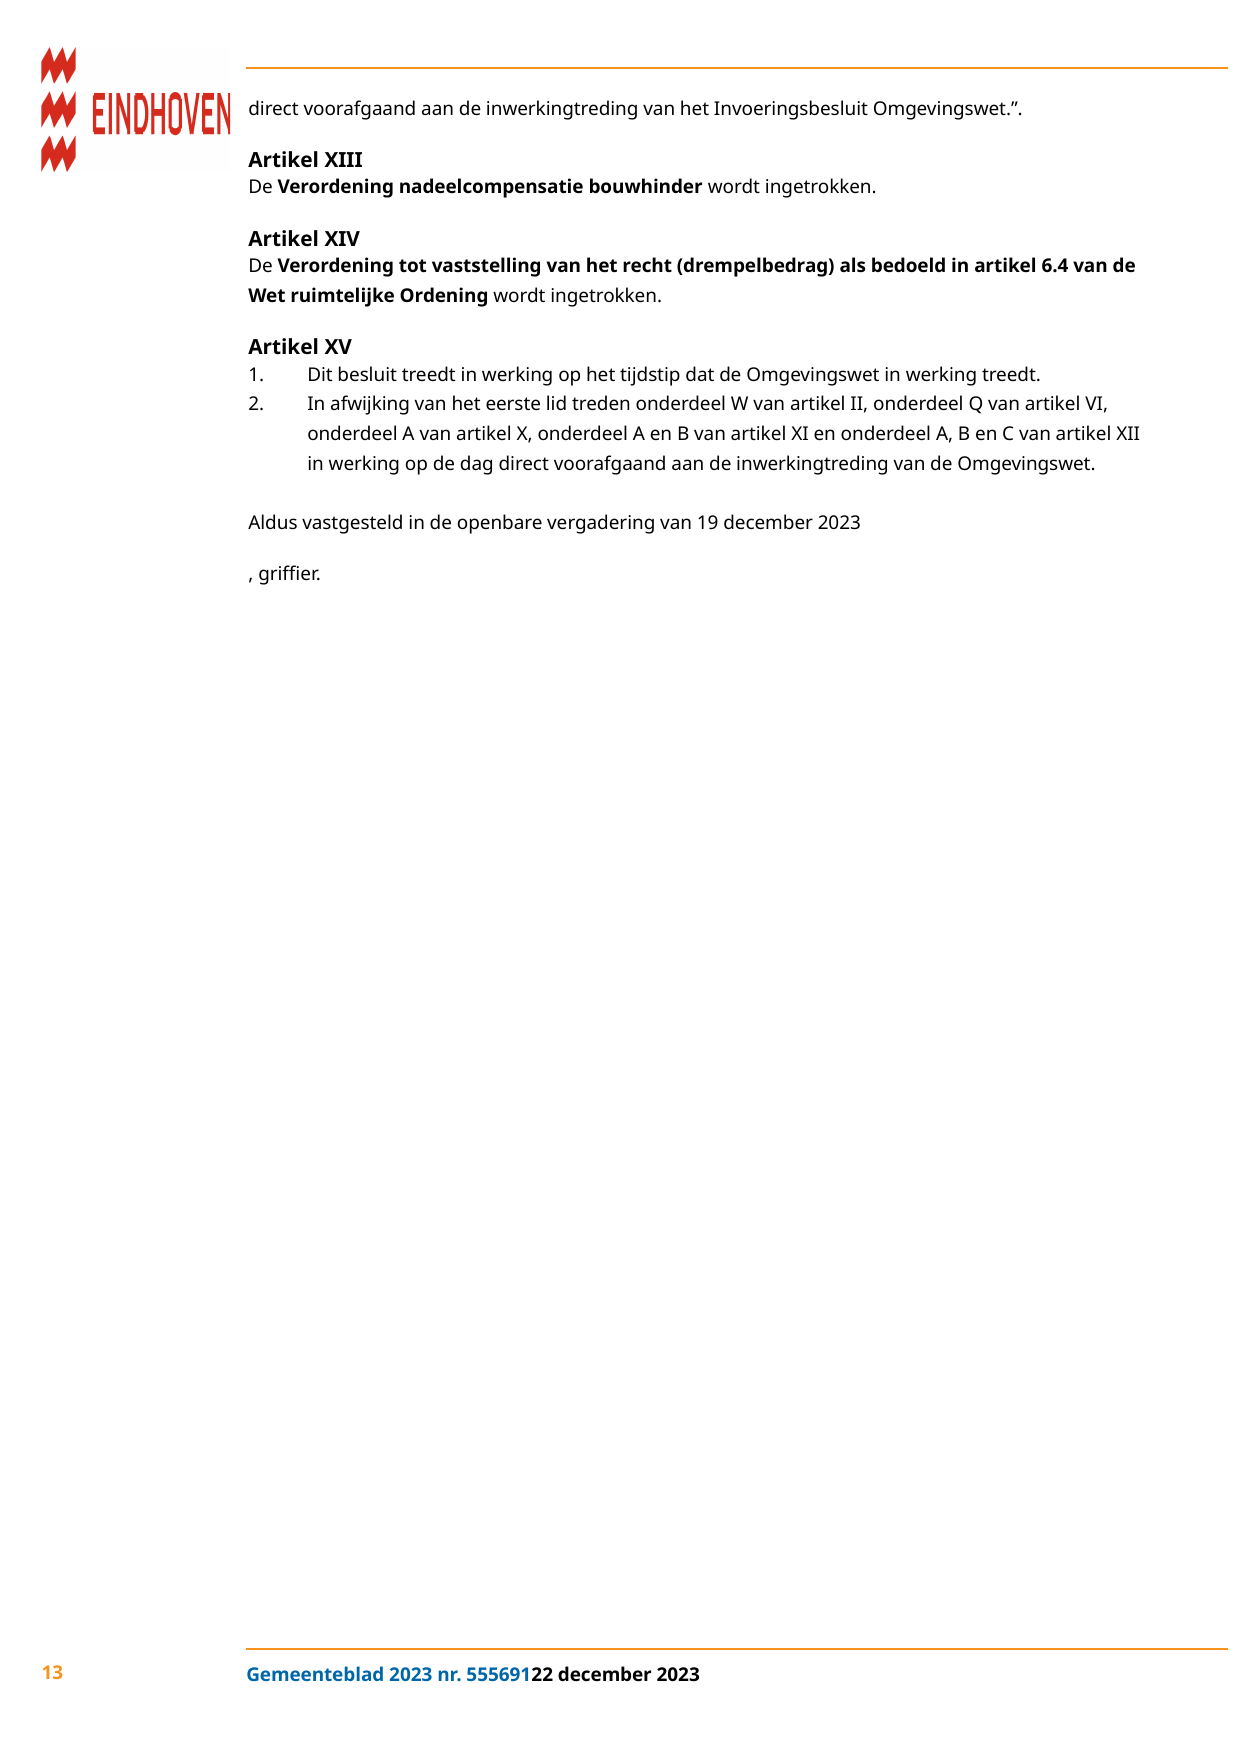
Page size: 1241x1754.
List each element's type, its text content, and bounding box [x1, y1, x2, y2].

text Artikel XIII [248, 145, 1152, 174]
picture [41, 47, 231, 172]
text Aldus vastgesteld in de openbare vergadering van 19 december 2023 [248, 509, 1152, 534]
text Artikel XV [248, 332, 1152, 361]
text , griffier. [248, 560, 1152, 586]
text direct voorafgaand aan de inwerkingtreding van het Invoeringsbesluit Omgevingswet.”. [248, 95, 1152, 121]
text De Verordening tot vaststelling van het recht (drempelbedrag) als bedoeld in artikel 6.4 van de Wet ruimtelijke Ordening wordt ingetrokken. [248, 252, 1152, 308]
list Dit besluit treedt in werking op het tijdstip dat de Omgevingswet in werking treedt. [248, 361, 1152, 387]
list In afwijking van het eerste lid treden onderdeel W van artikel II, onderdeel Q van artikel VI, onderdeel A van artikel X, onderdeel A en B van artikel XI en onderdeel A, B en C van artikel XII in werking op de dag direct voorafgaand aan de inwerkingtreding van de Omgevingswet. [248, 391, 1152, 475]
text De Verordening nadeelcompensatie bouwhinder wordt ingetrokken. [248, 174, 1152, 199]
text Artikel XIV [248, 224, 1152, 252]
